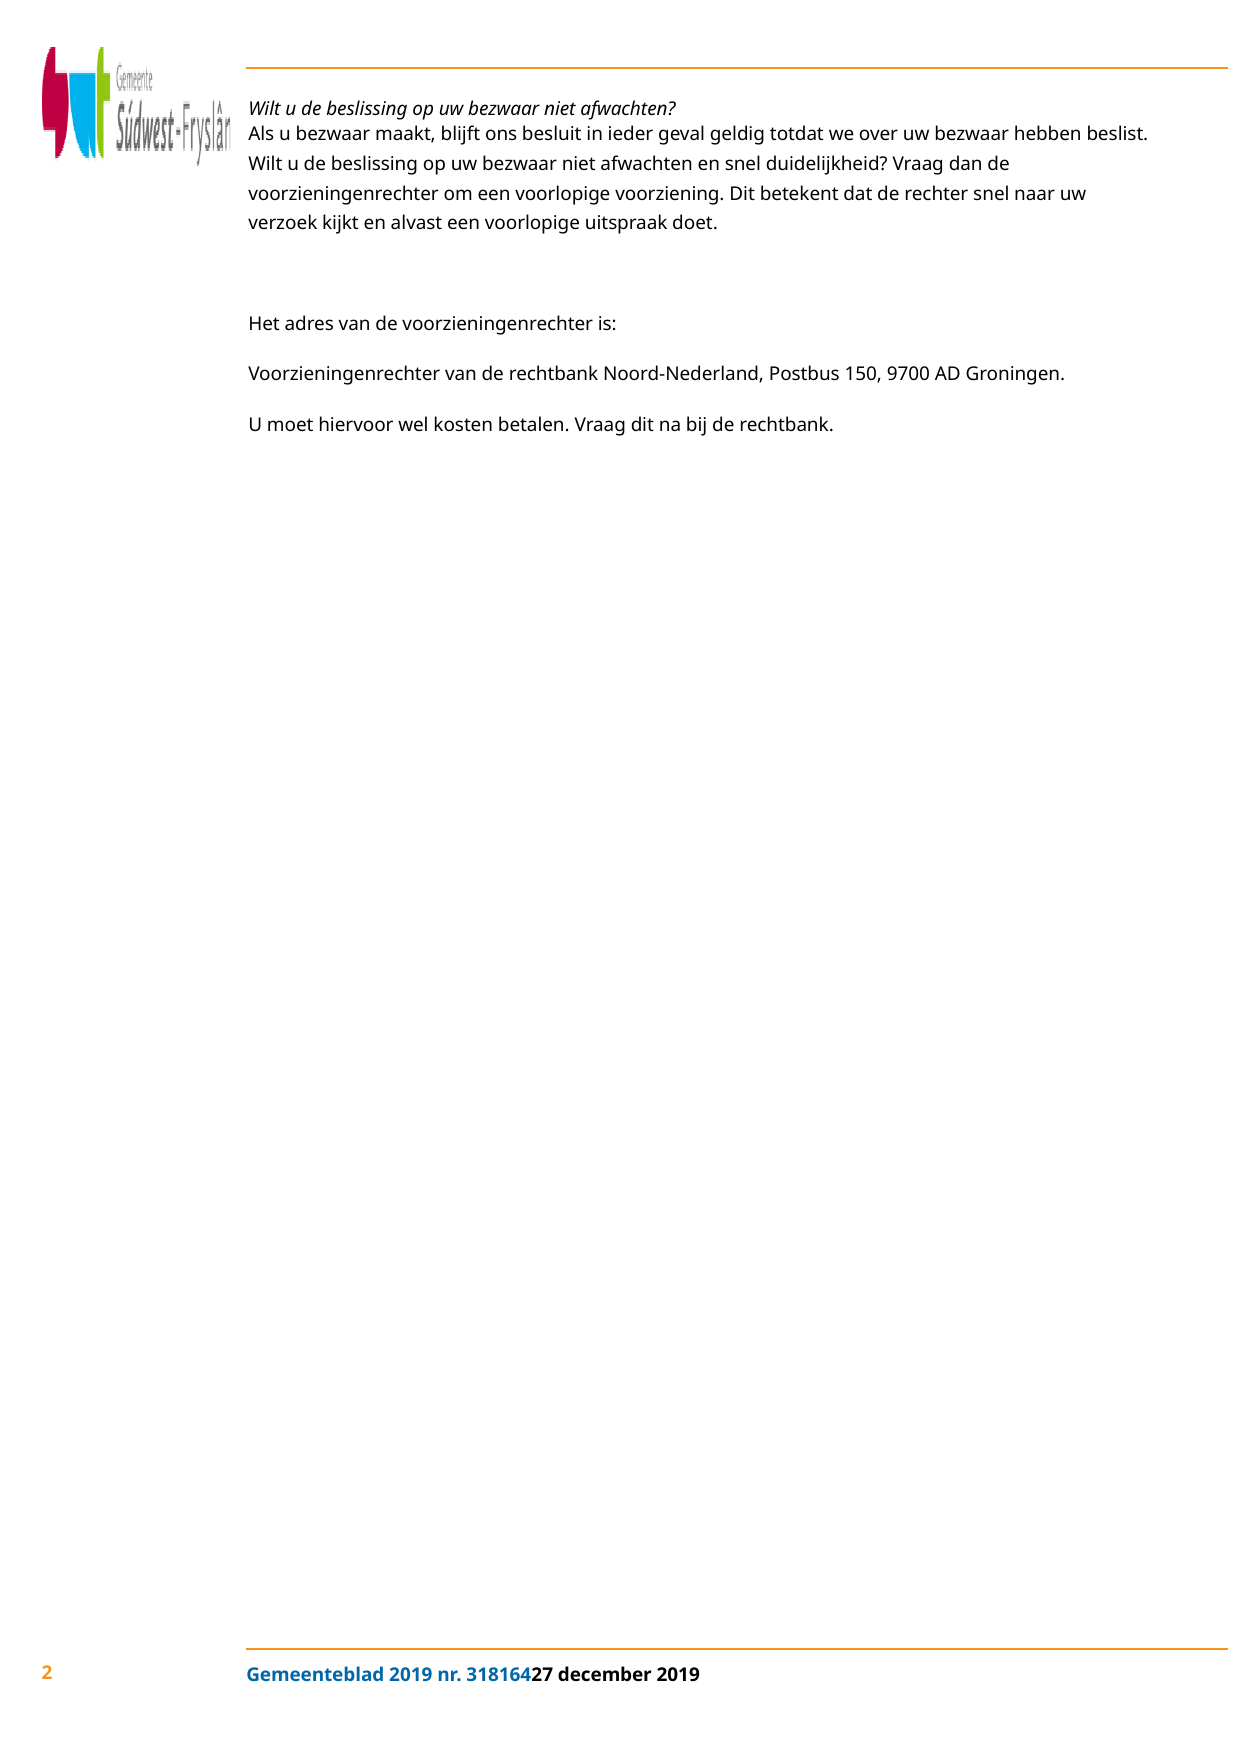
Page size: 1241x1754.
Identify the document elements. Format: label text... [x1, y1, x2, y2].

picture [41, 47, 231, 172]
text Voorzieningenrechter van de rechtbank Noord-Nederland, Postbus 150, 9700 AD Groningen. [248, 361, 1152, 386]
text Wilt u de beslissing op uw bezwaar niet afwachten? [248, 95, 1152, 121]
text Het adres van de voorzieningenrechter is: [248, 310, 1152, 336]
text Als u bezwaar maakt, blijft ons besluit in ieder geval geldig totdat we over uw bezwaar hebben beslist. Wilt u de beslissing op uw bezwaar niet afwachten en snel duidelijkheid? Vraag dan de voorzieningenrechter om een voorlopige voorziening. Dit betekent dat de rechter snel naar uw verzoek kijkt en alvast een voorlopige uitspraak doet. [248, 121, 1152, 235]
text U moet hiervoor wel kosten betalen. Vraag dit na bij de rechtbank. [248, 411, 1152, 437]
